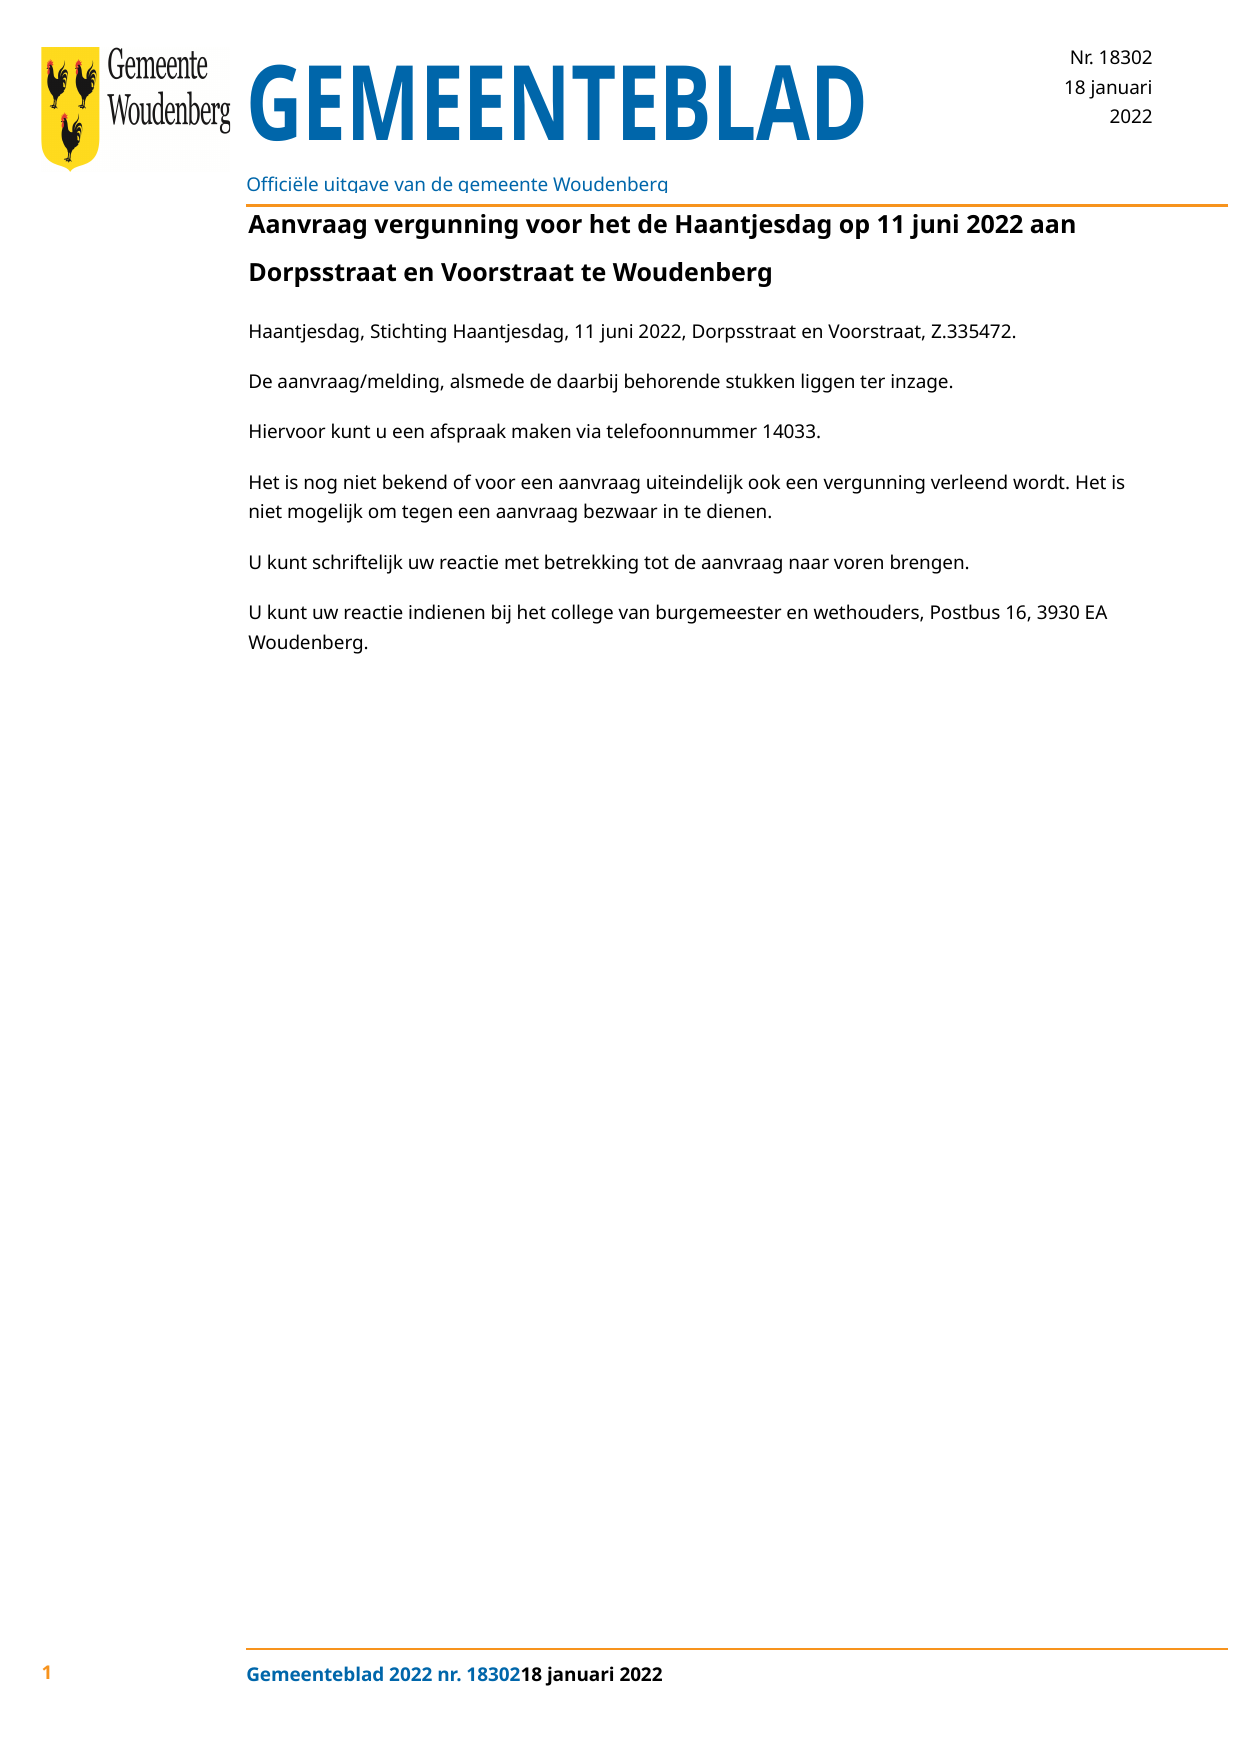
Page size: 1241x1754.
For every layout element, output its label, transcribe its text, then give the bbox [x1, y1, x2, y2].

text U kunt schriftelijk uw reactie met betrekking tot de aanvraag naar voren brengen. [248, 549, 1152, 575]
text Het is nog niet bekend of voor een aanvraag uiteindelijk ook een vergunning verleend wordt. Het is niet mogelijk om tegen een aanvraag bezwaar in te dienen. [248, 469, 1152, 524]
picture [41, 47, 231, 172]
text U kunt uw reactie indienen bij het college van burgemeester en wethouders, Postbus 16, 3930 EA Woudenberg. [248, 599, 1152, 655]
text Haantjesdag, Stichting Haantjesdag, 11 juni 2022, Dorpsstraat en Voorstraat, Z.335472. [248, 318, 1152, 344]
text De aanvraag/melding, alsmede de daarbij behorende stukken liggen ter inzage. [248, 368, 1152, 394]
text Hiervoor kunt u een afspraak maken via telefoonnummer 14033. [248, 419, 1152, 444]
text Aanvraag vergunning voor het de Haantjesdag op 11 juni 2022 aan Dorpsstraat en Voorstraat te Woudenberg [248, 207, 1152, 288]
